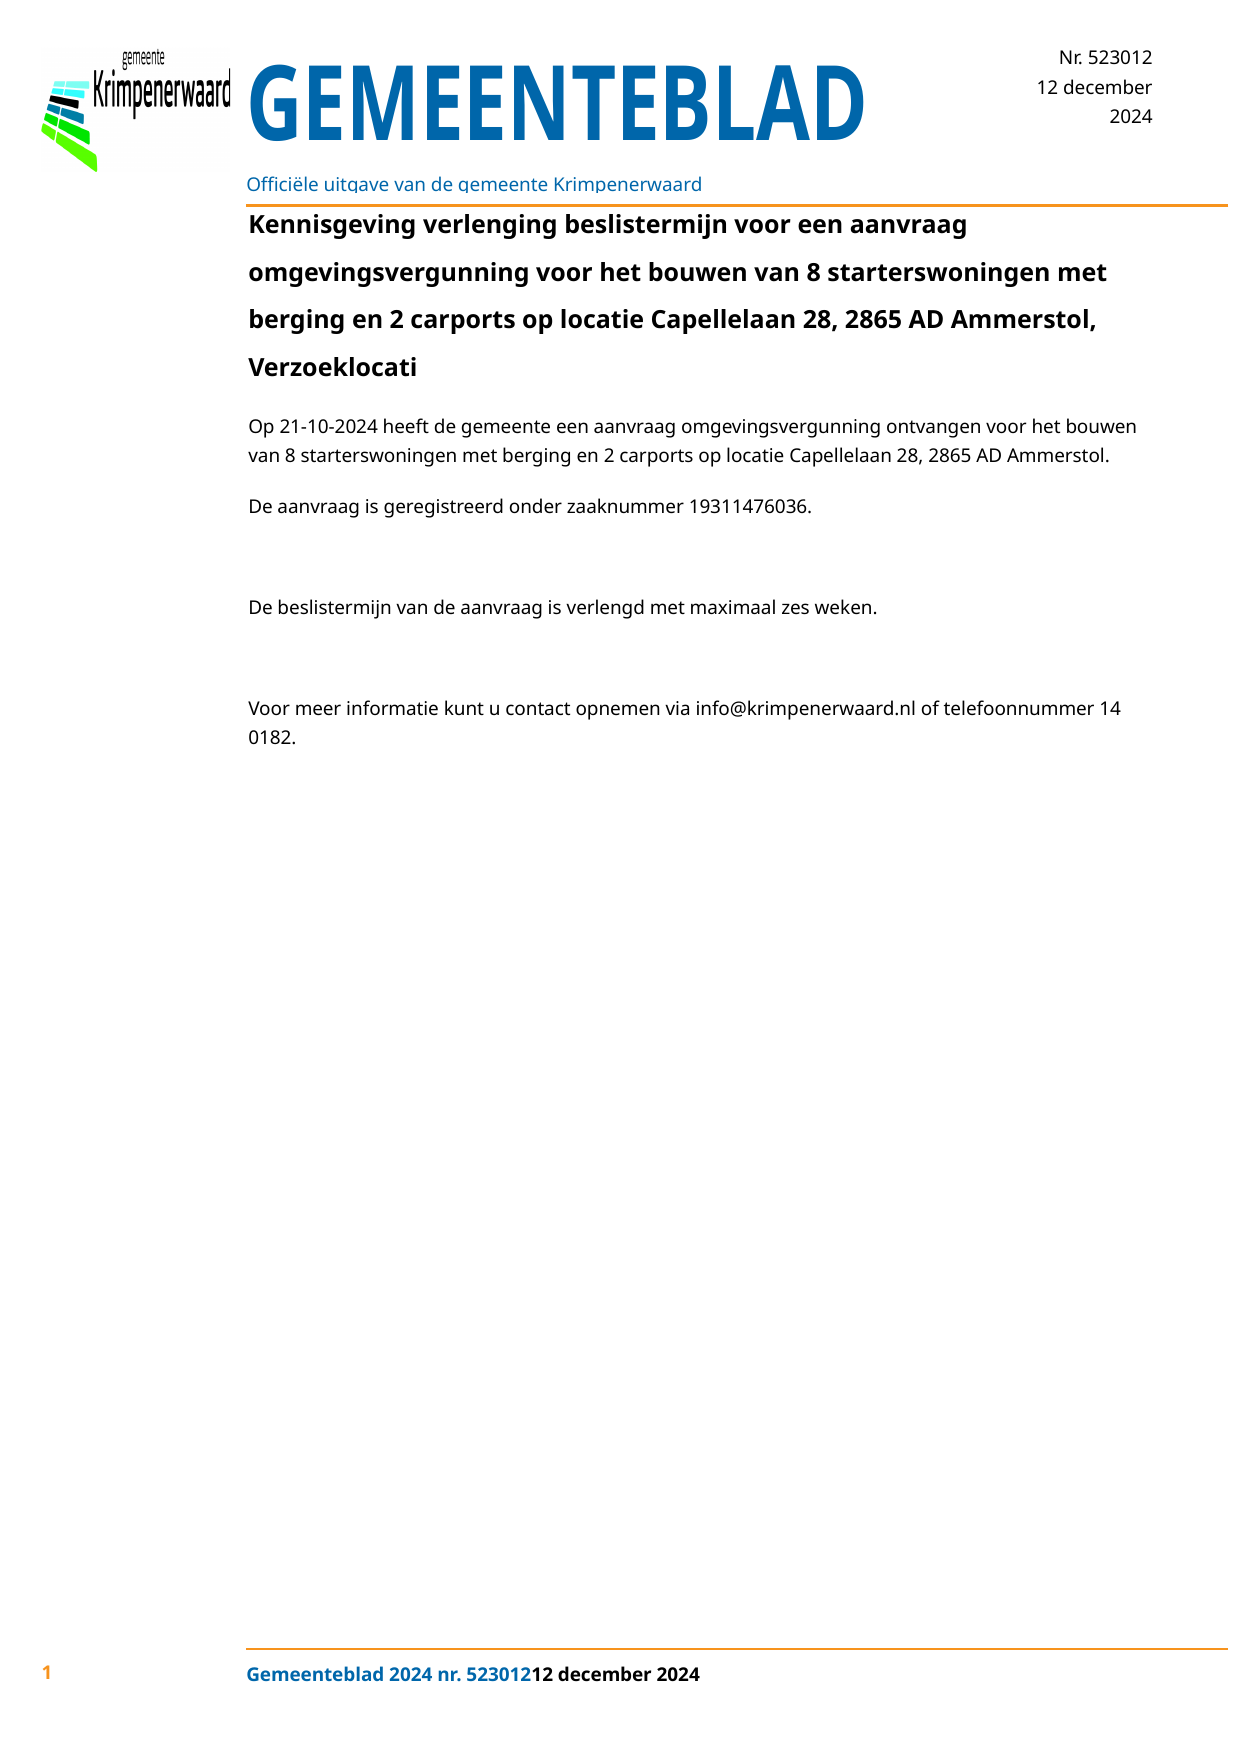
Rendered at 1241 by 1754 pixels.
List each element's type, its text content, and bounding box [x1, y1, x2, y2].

text De aanvraag is geregistreerd onder zaaknummer 19311476036. [248, 493, 1152, 519]
text De beslistermijn van de aanvraag is verlengd met maximaal zes weken. [248, 594, 1152, 620]
text Op 21-10-2024 heeft de gemeente een aanvraag omgevingsvergunning ontvangen voor het bouwen van 8 starterswoningen met berging en 2 carports op locatie Capellelaan 28, 2865 AD Ammerstol. [248, 413, 1152, 468]
text Kennisgeving verlenging beslistermijn voor een aanvraag omgevingsvergunning voor het bouwen van 8 starterswoningen met berging en 2 carports op locatie Capellelaan 28, 2865 AD Ammerstol, Verzoeklocati [248, 207, 1152, 384]
picture [41, 47, 231, 172]
text Voor meer informatie kunt u contact opnemen via info@krimpenerwaard.nl of telefoonnummer 14 0182. [248, 695, 1152, 750]
